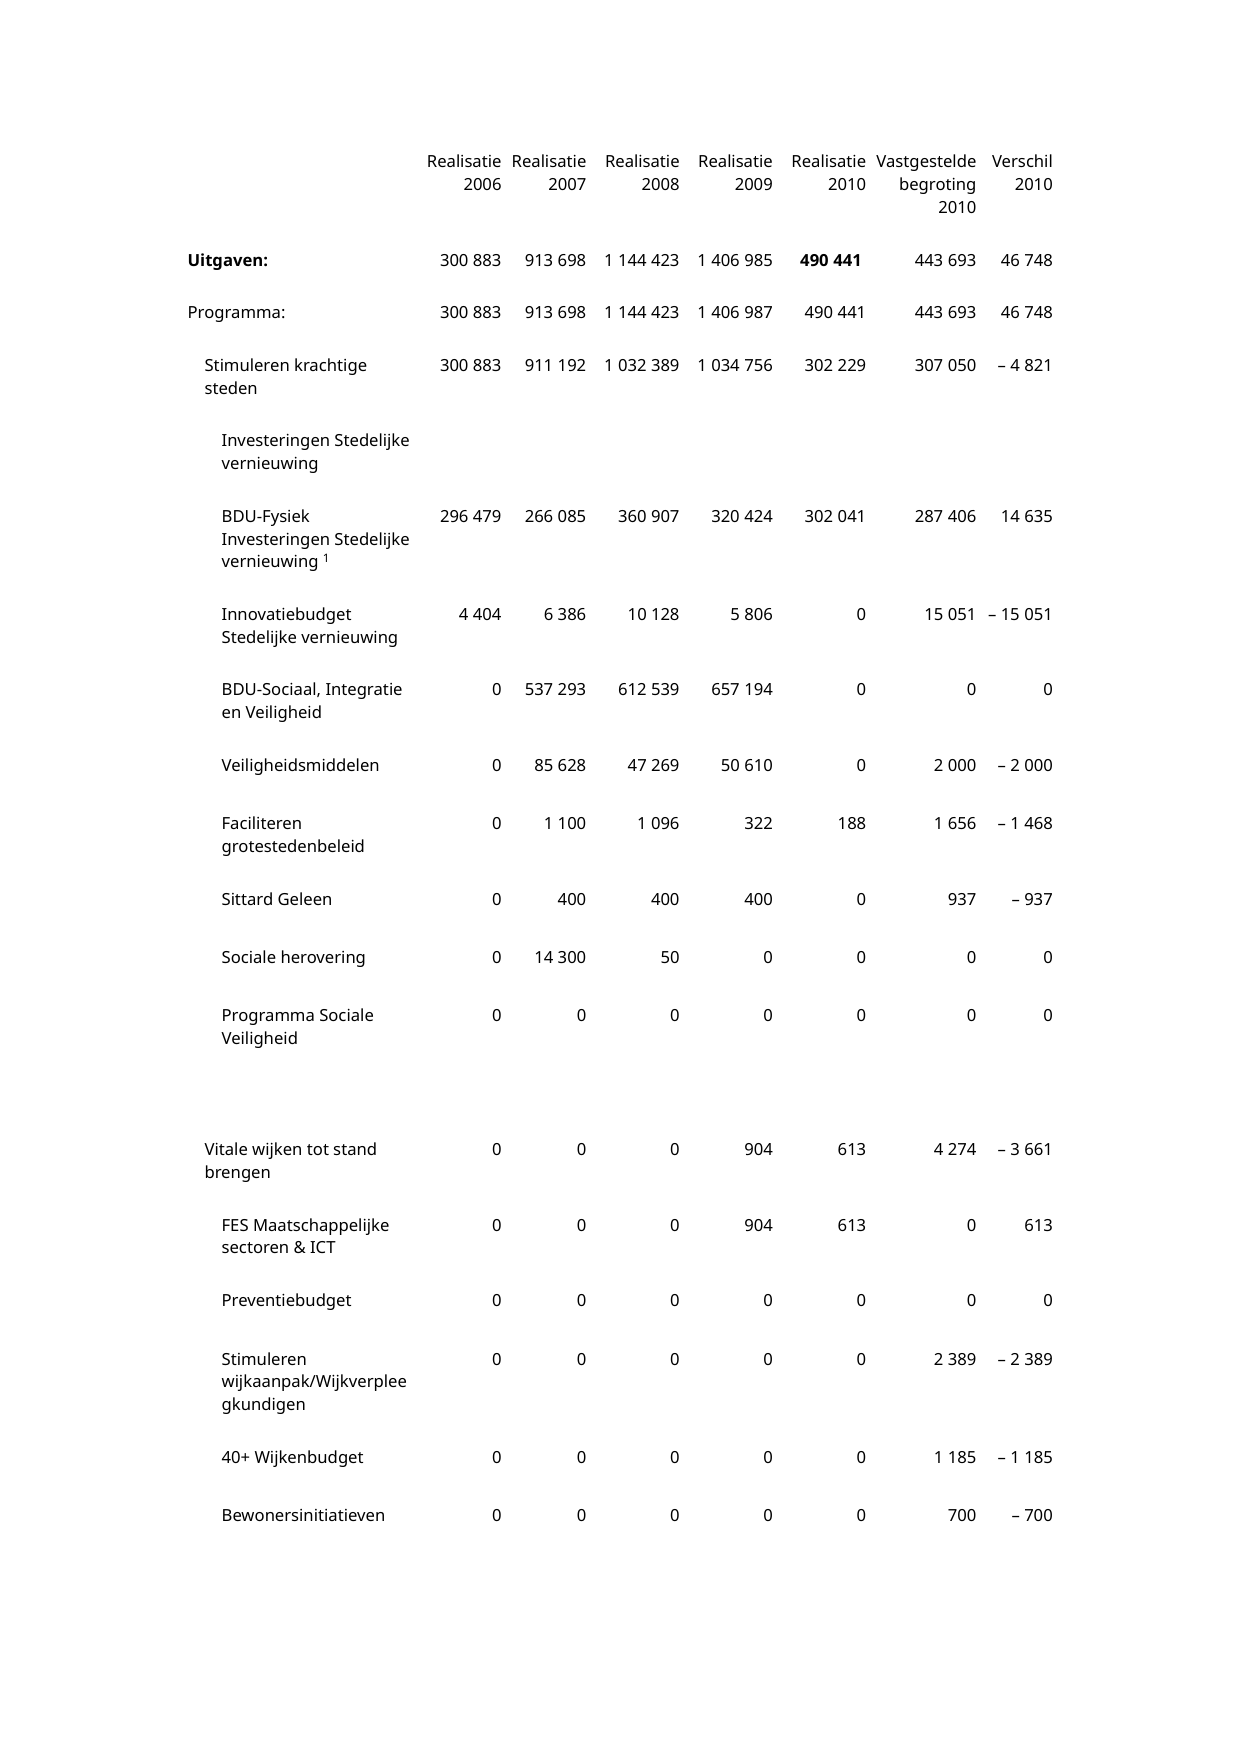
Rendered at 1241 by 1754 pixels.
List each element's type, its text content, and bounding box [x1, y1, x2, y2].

table_cell 0 [679, 1004, 773, 1079]
table_cell 0 [976, 1289, 1053, 1347]
table_cell [204, 504, 221, 602]
table_header Realisatie 2009 [679, 150, 773, 248]
table_cell 0 [586, 1445, 679, 1504]
table_cell 0 [416, 1347, 501, 1445]
table_cell BDU-Sociaal, Integratie en Veiligheid [221, 678, 416, 753]
table_cell 904 [679, 1138, 773, 1213]
table_cell 1 096 [586, 812, 679, 887]
table_cell 1 032 389 [586, 354, 679, 429]
table_cell [188, 603, 204, 678]
table_cell 4 274 [866, 1138, 976, 1213]
table_cell – 3 661 [976, 1138, 1053, 1213]
table_cell [586, 1080, 679, 1138]
table_cell 613 [773, 1213, 866, 1289]
table_cell 0 [773, 1347, 866, 1445]
table_cell [204, 429, 221, 504]
table_cell [188, 887, 204, 946]
table_cell Innovatiebudget Stedelijke vernieuwing [221, 603, 416, 678]
table_cell [188, 678, 204, 753]
table_header [238, 150, 416, 248]
table_cell [188, 1080, 204, 1138]
table_cell Programma: [188, 301, 416, 353]
table_cell 0 [976, 1004, 1053, 1079]
table_cell [188, 946, 204, 1004]
table_cell 0 [866, 1213, 976, 1289]
table_cell 400 [501, 887, 586, 946]
table_cell 360 907 [586, 504, 679, 602]
table_cell 0 [679, 1504, 773, 1562]
table_cell 612 539 [586, 678, 679, 753]
table_cell 0 [773, 1504, 866, 1562]
table_cell 15 051 [866, 603, 976, 678]
table_cell [204, 603, 221, 678]
table_cell 537 293 [501, 678, 586, 753]
table_header Realisatie 2010 [773, 150, 866, 248]
table_cell 1 100 [501, 812, 586, 887]
table_cell [204, 1080, 221, 1138]
table_cell 0 [773, 753, 866, 812]
table_cell [188, 1347, 204, 1445]
table_cell 0 [586, 1004, 679, 1079]
table_cell 0 [586, 1138, 679, 1213]
table_cell [501, 429, 586, 504]
table_cell Investeringen Stedelijke vernieuwing [221, 429, 416, 504]
table_cell 0 [416, 1213, 501, 1289]
table_cell 400 [586, 887, 679, 946]
table_cell 0 [416, 1289, 501, 1347]
table_cell 490 441 [773, 301, 866, 353]
table_cell Bewonersinitiatieven [221, 1504, 416, 1562]
table_header Verschil 2010 [976, 150, 1053, 248]
table_cell [204, 753, 221, 812]
table_cell 6 386 [501, 603, 586, 678]
table_cell – 2 000 [976, 753, 1053, 812]
table_cell [586, 429, 679, 504]
table_cell – 1 468 [976, 812, 1053, 887]
table_cell – 4 821 [976, 354, 1053, 429]
table_cell 46 748 [976, 301, 1053, 353]
table_cell 287 406 [866, 504, 976, 602]
table_cell 0 [501, 1289, 586, 1347]
table_cell 320 424 [679, 504, 773, 602]
table_cell BDU-Fysiek Investeringen Stedelijke vernieuwing 1 [221, 504, 416, 602]
table_cell 302 229 [773, 354, 866, 429]
table_cell 0 [679, 946, 773, 1004]
table_cell [773, 429, 866, 504]
table_cell [188, 1445, 204, 1504]
table_cell 0 [416, 887, 501, 946]
table_cell [188, 812, 204, 887]
table_cell Veiligheidsmiddelen [221, 753, 416, 812]
table_cell – 700 [976, 1504, 1053, 1562]
table_cell [976, 1080, 1053, 1138]
table_cell 50 [586, 946, 679, 1004]
table_cell 47 269 [586, 753, 679, 812]
table_cell 700 [866, 1504, 976, 1562]
table_cell Sittard Geleen [221, 887, 416, 946]
table_header Realisatie 2007 [501, 150, 586, 248]
table_cell 40+ Wijkenbudget [221, 1445, 416, 1504]
table_cell [188, 1504, 204, 1562]
table_header Realisatie 2006 [416, 150, 501, 248]
table_cell 1 034 756 [679, 354, 773, 429]
table_cell 0 [866, 946, 976, 1004]
table_cell [188, 1004, 204, 1079]
table_cell [679, 1080, 773, 1138]
table_cell 1 656 [866, 812, 976, 887]
table_cell [204, 1347, 221, 1445]
table_cell [204, 946, 221, 1004]
table_header [204, 150, 221, 248]
table_cell 0 [501, 1213, 586, 1289]
table_cell 613 [773, 1138, 866, 1213]
table_cell 296 479 [416, 504, 501, 602]
table_cell 0 [416, 946, 501, 1004]
table_cell Preventiebudget [221, 1289, 416, 1347]
table_cell [188, 354, 204, 429]
table_cell 188 [773, 812, 866, 887]
table_cell 0 [773, 946, 866, 1004]
table_cell [188, 753, 204, 812]
table_cell 0 [679, 1445, 773, 1504]
table_cell 0 [416, 812, 501, 887]
table_cell Programma Sociale Veiligheid [221, 1004, 416, 1079]
table_cell Uitgaven: [188, 248, 416, 301]
table_header [188, 150, 204, 248]
table_cell 0 [416, 1504, 501, 1562]
table_cell 1 406 985 [679, 248, 773, 301]
table_cell [204, 678, 221, 753]
table_cell [501, 1080, 586, 1138]
table_cell 50 610 [679, 753, 773, 812]
table_cell 937 [866, 887, 976, 946]
table_cell 913 698 [501, 248, 586, 301]
table_cell 0 [773, 1004, 866, 1079]
table_cell 913 698 [501, 301, 586, 353]
table_cell 0 [416, 1138, 501, 1213]
table_cell – 1 185 [976, 1445, 1053, 1504]
table_cell [416, 1080, 501, 1138]
table_cell 0 [773, 887, 866, 946]
table_cell 0 [501, 1138, 586, 1213]
table_cell [679, 429, 773, 504]
table_cell [204, 1289, 221, 1347]
table_header [221, 150, 238, 248]
table_cell [188, 1213, 204, 1289]
table_cell 613 [976, 1213, 1053, 1289]
table_cell 0 [501, 1445, 586, 1504]
table_cell [188, 1138, 204, 1213]
table_cell 0 [416, 1445, 501, 1504]
table_cell – 15 051 [976, 603, 1053, 678]
table_cell Stimuleren wijkaanpak/Wijkverpleegkundigen [221, 1347, 416, 1445]
table_cell [188, 1289, 204, 1347]
table_cell Stimuleren krachtige steden [204, 354, 416, 429]
table_cell 657 194 [679, 678, 773, 753]
table_cell [416, 429, 501, 504]
table_cell [204, 1213, 221, 1289]
table_cell 0 [773, 1289, 866, 1347]
table_cell [204, 1445, 221, 1504]
table_cell – 937 [976, 887, 1053, 946]
table_cell 300 883 [416, 301, 501, 353]
table_cell 2 389 [866, 1347, 976, 1445]
table_cell 911 192 [501, 354, 586, 429]
table_cell 0 [866, 1289, 976, 1347]
table_cell 1 185 [866, 1445, 976, 1504]
table_cell 443 693 [866, 248, 976, 301]
table_cell 490 441 [773, 248, 866, 301]
table_cell 85 628 [501, 753, 586, 812]
table_cell 300 883 [416, 248, 501, 301]
table_cell 0 [416, 678, 501, 753]
table_cell 46 748 [976, 248, 1053, 301]
table_cell 904 [679, 1213, 773, 1289]
table_cell 0 [773, 603, 866, 678]
table_cell 0 [976, 946, 1053, 1004]
table_cell 300 883 [416, 354, 501, 429]
table_cell 1 406 987 [679, 301, 773, 353]
table_cell 0 [773, 678, 866, 753]
table_cell 0 [416, 753, 501, 812]
table_cell 10 128 [586, 603, 679, 678]
table_cell 443 693 [866, 301, 976, 353]
table_cell 0 [976, 678, 1053, 753]
table_cell Sociale herovering [221, 946, 416, 1004]
table_cell [773, 1080, 866, 1138]
table_cell 266 085 [501, 504, 586, 602]
table_cell [204, 812, 221, 887]
table_cell 0 [586, 1504, 679, 1562]
table_cell – 2 389 [976, 1347, 1053, 1445]
table_cell [221, 1080, 238, 1138]
table_cell 5 806 [679, 603, 773, 678]
table_cell 0 [501, 1004, 586, 1079]
table_cell Vitale wijken tot stand brengen [204, 1138, 416, 1213]
table_cell Faciliteren grotestedenbeleid [221, 812, 416, 887]
table_cell 0 [586, 1213, 679, 1289]
table_cell 400 [679, 887, 773, 946]
table_cell [866, 429, 976, 504]
table_cell 14 300 [501, 946, 586, 1004]
table_cell 14 635 [976, 504, 1053, 602]
table_cell 1 144 423 [586, 248, 679, 301]
table_cell 0 [679, 1347, 773, 1445]
table_cell 0 [679, 1289, 773, 1347]
table_cell [238, 1080, 416, 1138]
table_cell 0 [866, 678, 976, 753]
table_cell 4 404 [416, 603, 501, 678]
table_header Vastgestelde begroting 2010 [866, 150, 976, 248]
table_cell 0 [416, 1004, 501, 1079]
table_cell 0 [773, 1445, 866, 1504]
table_cell 0 [866, 1004, 976, 1079]
table_cell 1 144 423 [586, 301, 679, 353]
table_cell 307 050 [866, 354, 976, 429]
table_cell 2 000 [866, 753, 976, 812]
table_cell 0 [586, 1289, 679, 1347]
table_cell FES Maatschappelijke sectoren & ICT [221, 1213, 416, 1289]
table_cell 302 041 [773, 504, 866, 602]
table_cell [204, 1004, 221, 1079]
table_header Realisatie 2008 [586, 150, 679, 248]
table_cell [204, 887, 221, 946]
table_cell [976, 429, 1053, 504]
table_cell [188, 504, 204, 602]
table_cell [188, 429, 204, 504]
table_cell 0 [586, 1347, 679, 1445]
table_cell 0 [501, 1504, 586, 1562]
table_cell [204, 1504, 221, 1562]
table_cell 0 [501, 1347, 586, 1445]
table_cell [866, 1080, 976, 1138]
table_cell 322 [679, 812, 773, 887]
